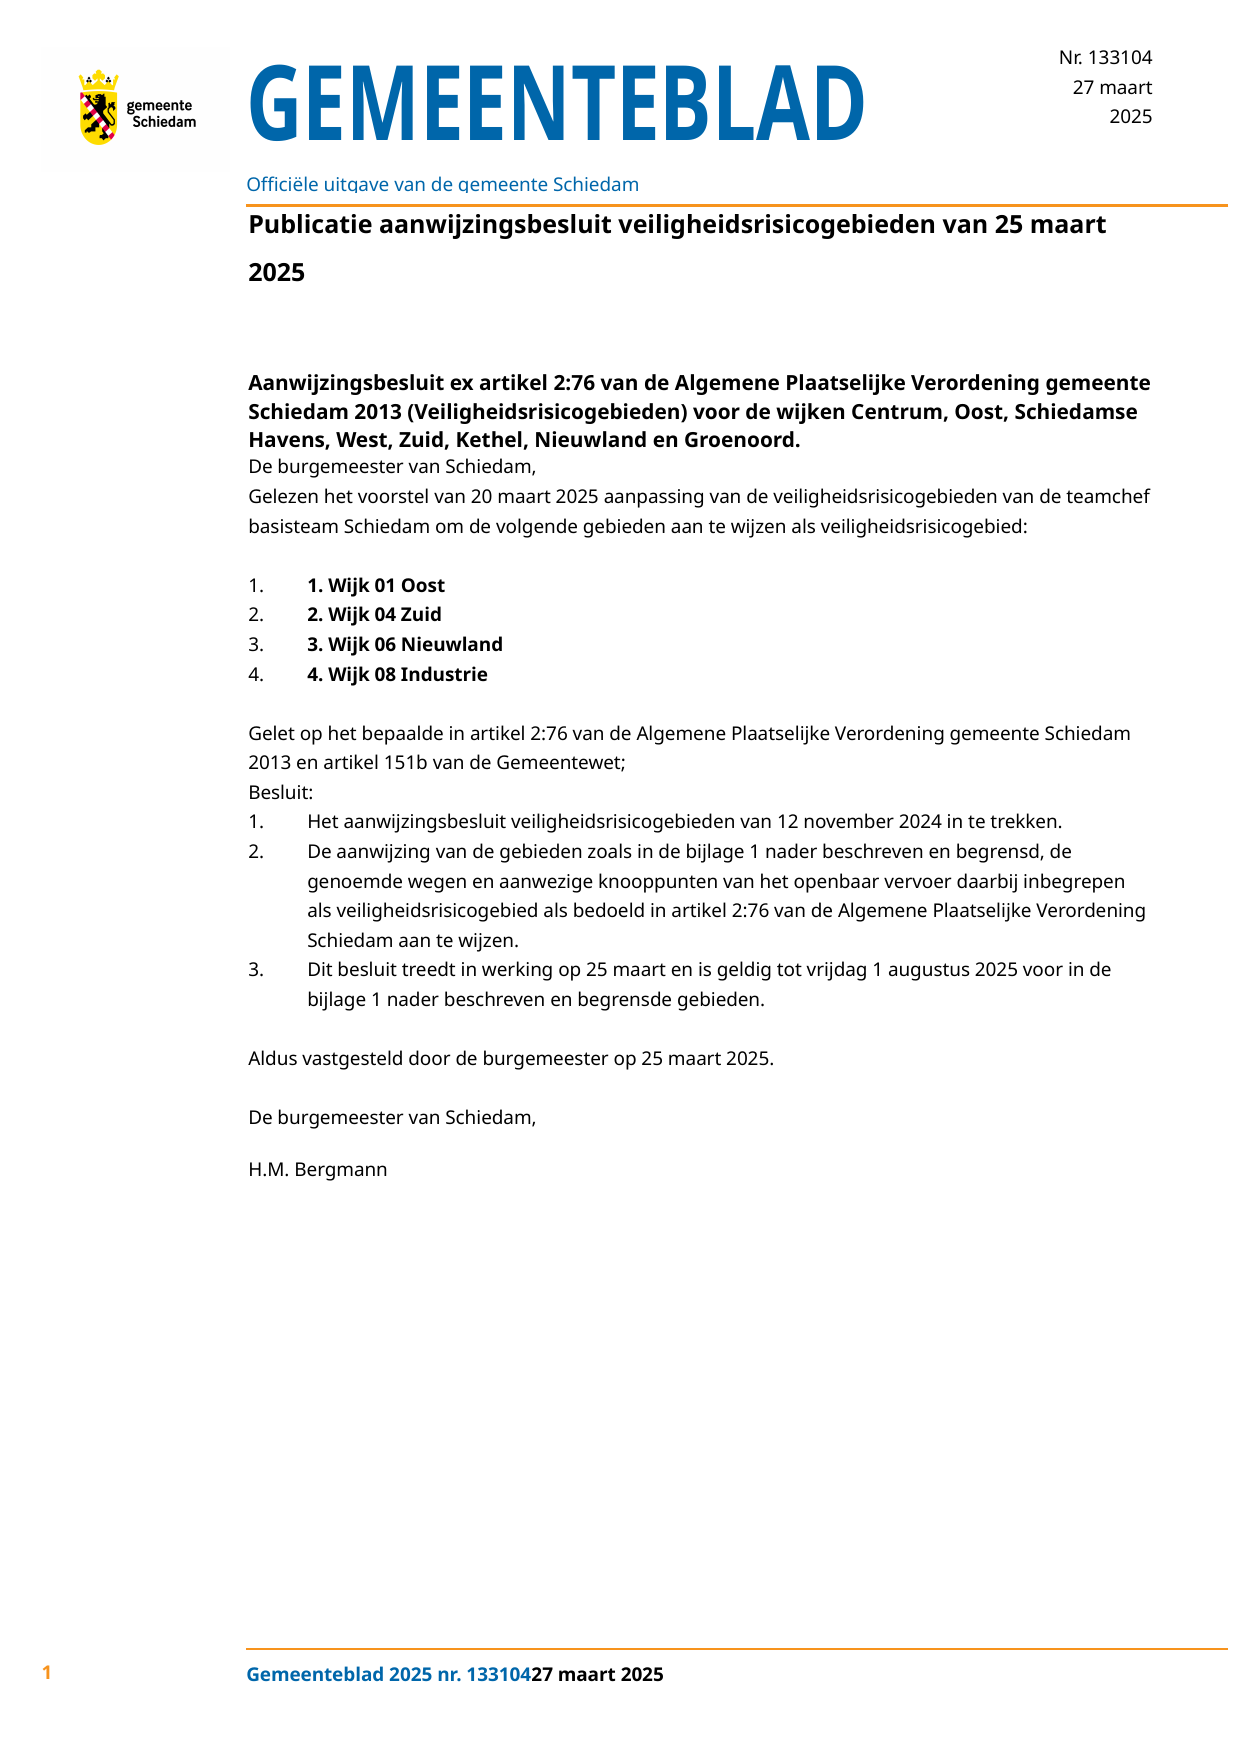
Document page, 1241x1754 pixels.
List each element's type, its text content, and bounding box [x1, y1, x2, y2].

text Gelezen het voorstel van 20 maart 2025 aanpassing van de veiligheidsrisicogebieden van de teamchef basisteam Schiedam om de volgende gebieden aan te wijzen als veiligheidsrisicogebied: [248, 483, 1152, 538]
list 4. Wijk 08 Industrie [248, 661, 1152, 686]
list 1. Wijk 01 Oost [248, 572, 1152, 598]
text De burgemeester van Schiedam, [248, 1104, 1152, 1130]
list 2. Wijk 04 Zuid [248, 602, 1152, 627]
text Gelet op het bepaalde in artikel 2:76 van de Algemene Plaatselijke Verordening gemeente Schiedam 2013 en artikel 151b van de Gemeentewet; [248, 720, 1152, 775]
text Aldus vastgesteld door de burgemeester op 25 maart 2025. [248, 1045, 1152, 1071]
text De burgemeester van Schiedam, [248, 454, 1152, 479]
text H.M. Bergmann [248, 1156, 1152, 1182]
list De aanwijzing van de gebieden zoals in de bijlage 1 nader beschreven en begrensd, de genoemde wegen en aanwezige knooppunten van het openbaar vervoer daarbij inbegrepen als veiligheidsrisicogebied als bedoeld in artikel 2:76 van de Algemene Plaatselijke Verordening Schiedam aan te wijzen. [248, 838, 1152, 953]
list 3. Wijk 06 Nieuwland [248, 631, 1152, 657]
text Besluit: [248, 779, 1152, 805]
list Het aanwijzingsbesluit veiligheidsrisicogebieden van 12 november 2024 in te trekken. [248, 809, 1152, 834]
text Aanwijzingsbesluit ex artikel 2:76 van de Algemene Plaatselijke Verordening gemeente Schiedam 2013 (Veiligheidsrisicogebieden) voor de wijken Centrum, Oost, Schiedamse Havens, West, Zuid, Kethel, Nieuwland en Groenoord. [248, 368, 1152, 454]
list Dit besluit treedt in werking op 25 maart en is geldig tot vrijdag 1 augustus 2025 voor in de bijlage 1 nader beschreven en begrensde gebieden. [248, 957, 1152, 1012]
text Publicatie aanwijzingsbesluit veiligheidsrisicogebieden van 25 maart 2025 [248, 207, 1152, 288]
picture [41, 47, 231, 172]
